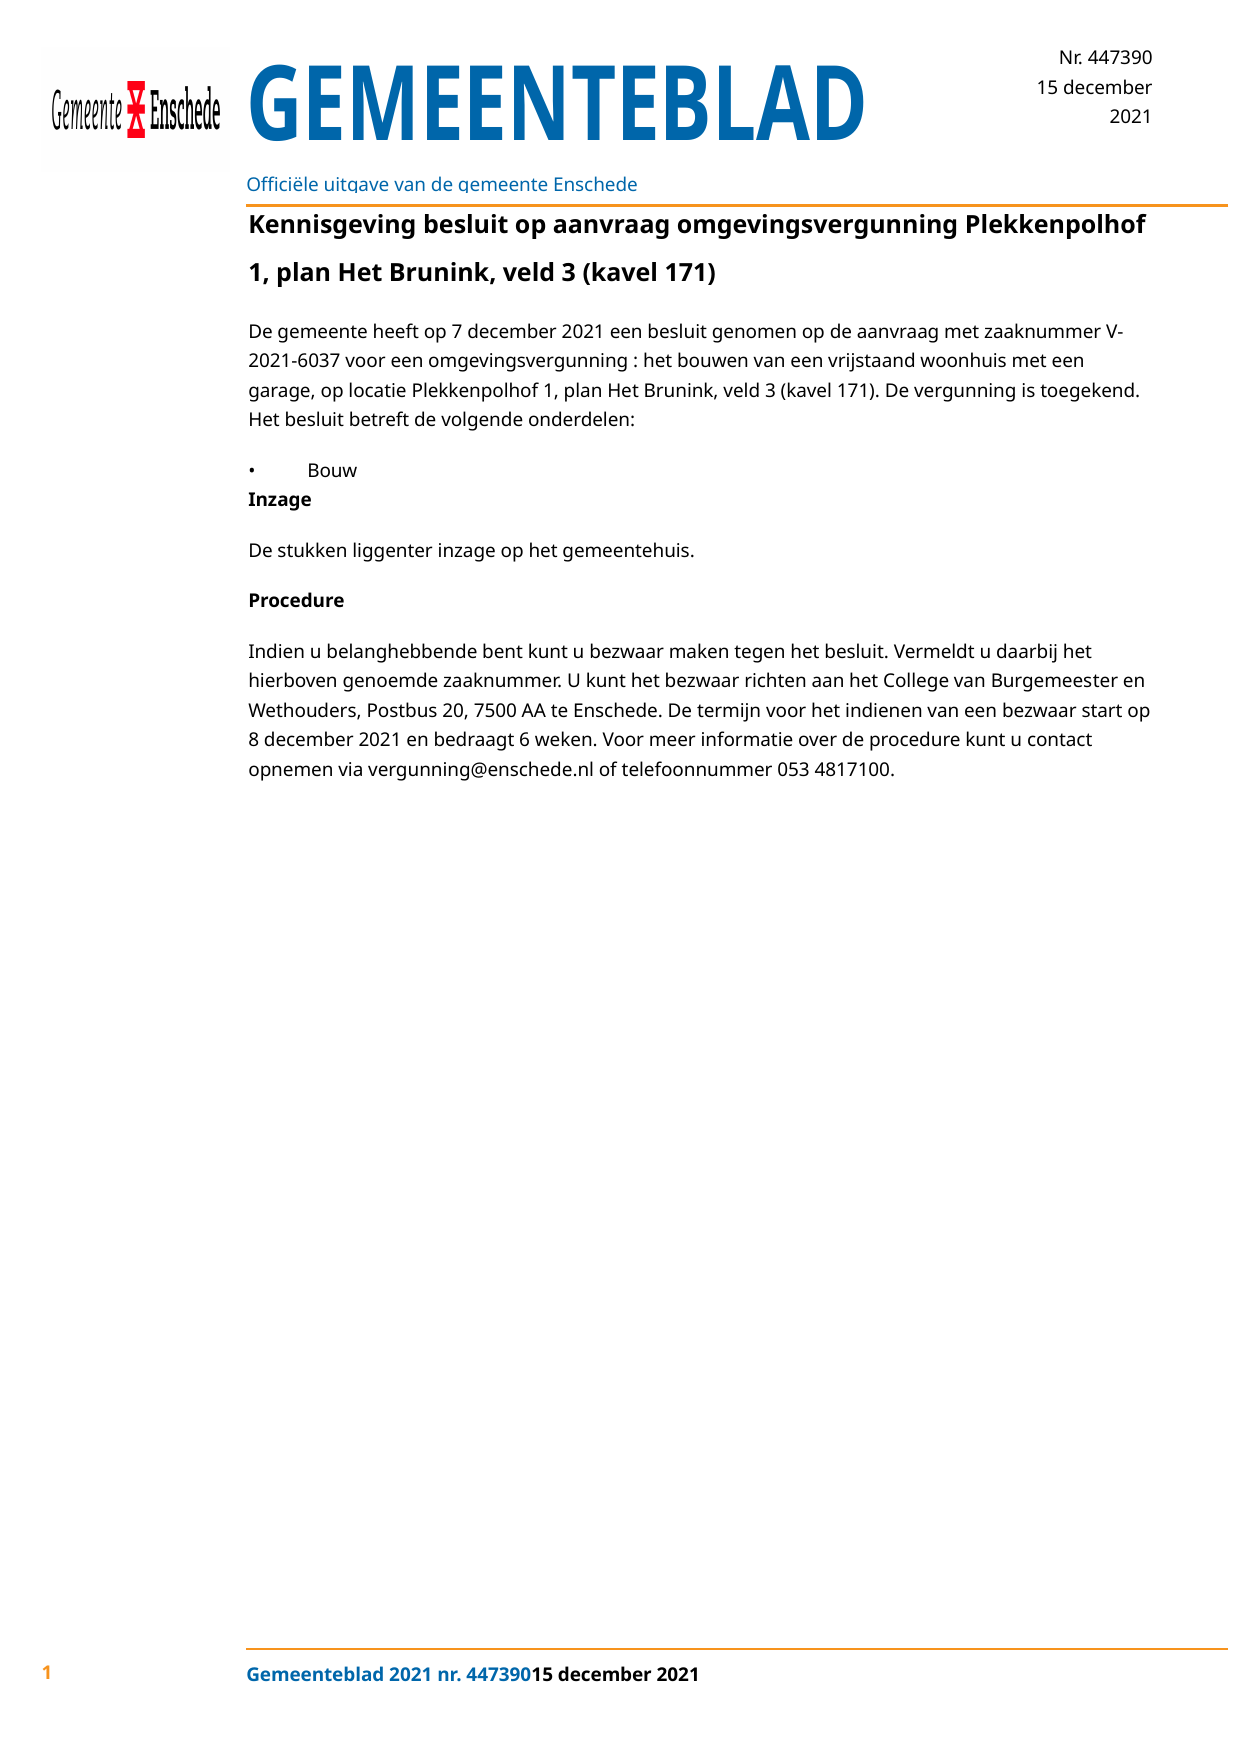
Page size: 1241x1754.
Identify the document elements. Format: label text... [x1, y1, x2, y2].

text Procedure [248, 587, 1152, 613]
text Inzage [248, 487, 1152, 512]
text Kennisgeving besluit op aanvraag omgevingsvergunning Plekkenpolhof 1, plan Het Brunink, veld 3 (kavel 171) [248, 207, 1152, 288]
text De gemeente heeft op 7 december 2021 een besluit genomen op de aanvraag met zaaknummer V-2021-6037 voor een omgevingsvergunning : het bouwen van een vrijstaand woonhuis met een garage, op locatie Plekkenpolhof 1, plan Het Brunink, veld 3 (kavel 171). De vergunning is toegekend. Het besluit betreft de volgende onderdelen: [248, 318, 1152, 432]
text Indien u belanghebbende bent kunt u bezwaar maken tegen het besluit. Vermeldt u daarbij het hierboven genoemde zaaknummer. U kunt het bezwaar richten aan het College van Burgemees­ter en Wethouders, Postbus 20, 7500 AA te Enschede. De termijn voor het indienen van een bezwaar start op 8 december 2021 en bedraagt 6 weken. Voor meer informatie over de procedure kunt u contact opnemen via vergunning@enschede.nl of telefoonnummer 053 4817100. [248, 638, 1152, 782]
list Bouw [248, 457, 1152, 483]
text De stukken liggenter inzage op het gemeentehuis. [248, 537, 1152, 563]
picture [41, 47, 231, 172]
